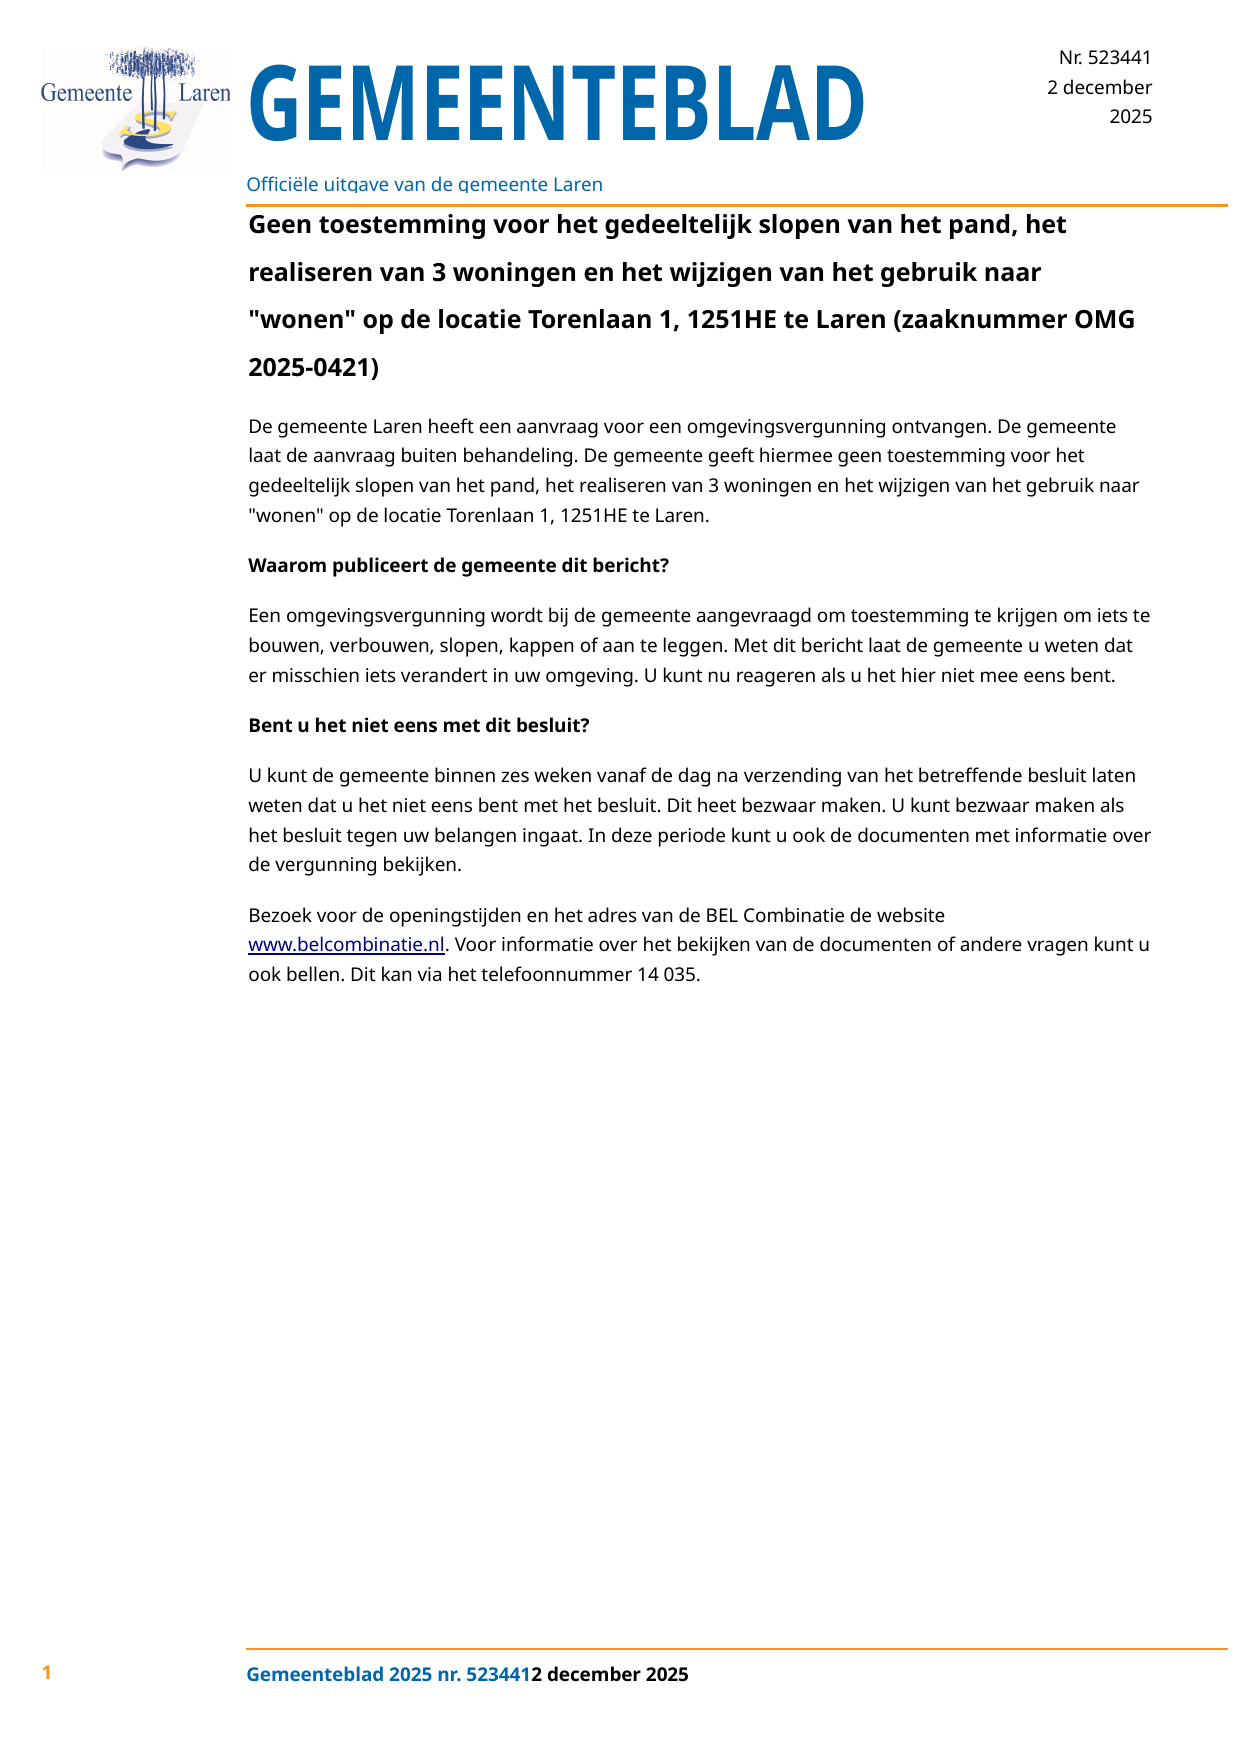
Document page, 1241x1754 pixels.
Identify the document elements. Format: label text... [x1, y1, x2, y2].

text Waarom publiceert de gemeente dit bericht? [248, 552, 1152, 578]
text Geen toestemming voor het gedeeltelijk slopen van het pand, het realiseren van 3 woningen en het wijzigen van het gebruik naar "wonen" op de locatie Torenlaan 1, 1251HE te Laren (zaaknummer OMG 2025-0421) [248, 207, 1152, 384]
text U kunt de gemeente binnen zes weken vanaf de dag na verzending van het betreffende besluit laten weten dat u het niet eens bent met het besluit. Dit heet bezwaar maken. U kunt bezwaar maken als het besluit tegen uw belangen ingaat. In deze periode kunt u ook de documenten met informatie over de vergunning bekijken. [248, 763, 1152, 877]
picture [41, 47, 231, 172]
text Een omgevingsvergunning wordt bij de gemeente aangevraagd om toestemming te krijgen om iets te bouwen, verbouwen, slopen, kappen of aan te leggen. Met dit bericht laat de gemeente u weten dat er misschien iets verandert in uw omgeving. U kunt nu reageren als u het hier niet mee eens bent. [248, 603, 1152, 688]
text Bent u het niet eens met dit besluit? [248, 712, 1152, 738]
text De gemeente Laren heeft een aanvraag voor een omgevingsvergunning ontvangen. De gemeente laat de aanvraag buiten behandeling. De gemeente geeft hiermee geen toestemming voor het gedeeltelijk slopen van het pand, het realiseren van 3 woningen en het wijzigen van het gebruik naar "wonen" op de locatie Torenlaan 1, 1251HE te Laren. [248, 413, 1152, 528]
text Bezoek voor de openingstijden en het adres van de BEL Combinatie de website www.belcombinatie.nl. Voor informatie over het bekijken van de documenten of andere vragen kunt u ook bellen. Dit kan via het telefoonnummer 14 035. [248, 902, 1152, 987]
